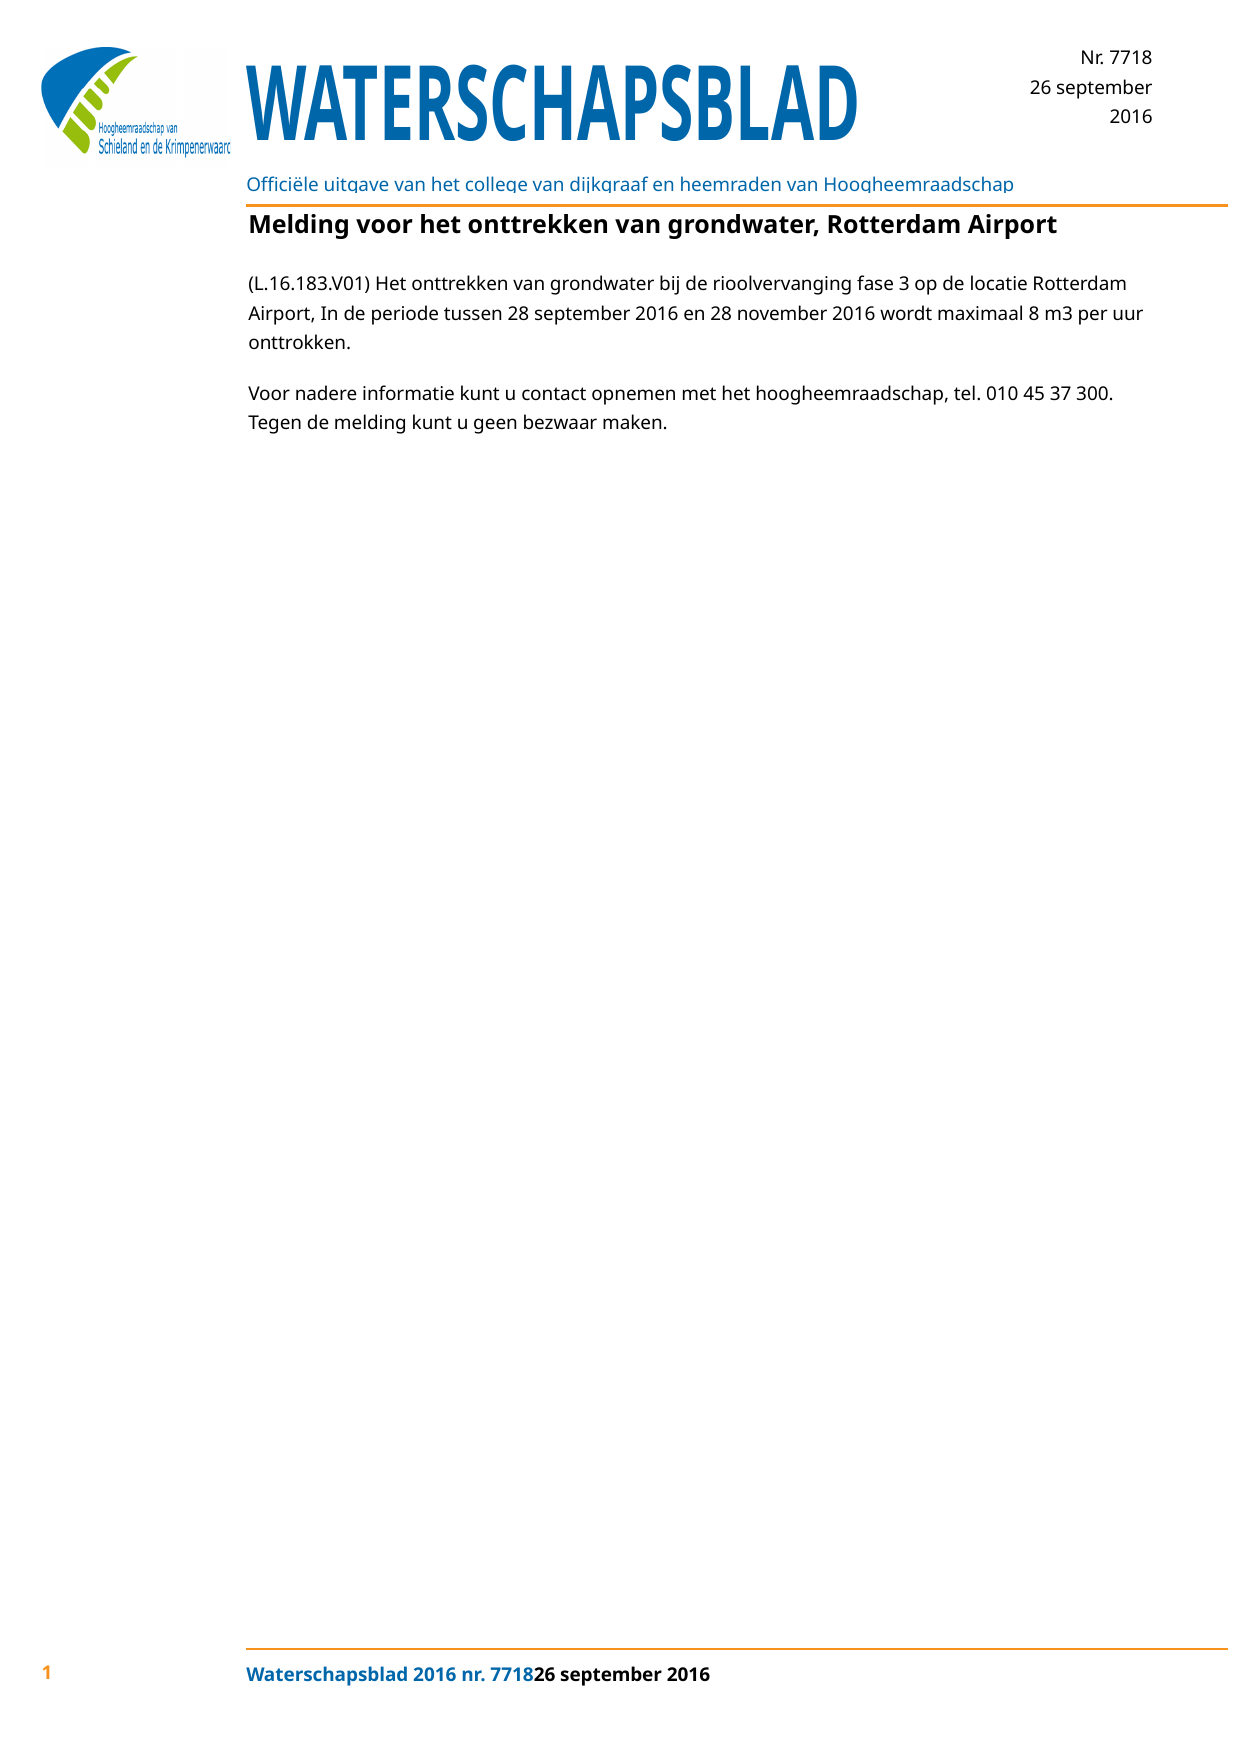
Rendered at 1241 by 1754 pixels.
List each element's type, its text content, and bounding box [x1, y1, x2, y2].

text Melding voor het onttrekken van grondwater, Rotterdam Airport [248, 207, 1152, 241]
text (L.16.183.V01) Het onttrekken van grondwater bij de rioolvervanging fase 3 op de locatie Rotterdam Airport, In de periode tussen 28 september 2016 en 28 november 2016 wordt maximaal 8 m3 per uur onttrokken. [248, 270, 1152, 355]
picture [41, 47, 231, 172]
text Voor nadere informatie kunt u contact opnemen met het hoogheemraadschap, tel. 010 45 37 300. Tegen de melding kunt u geen bezwaar maken. [248, 380, 1152, 435]
